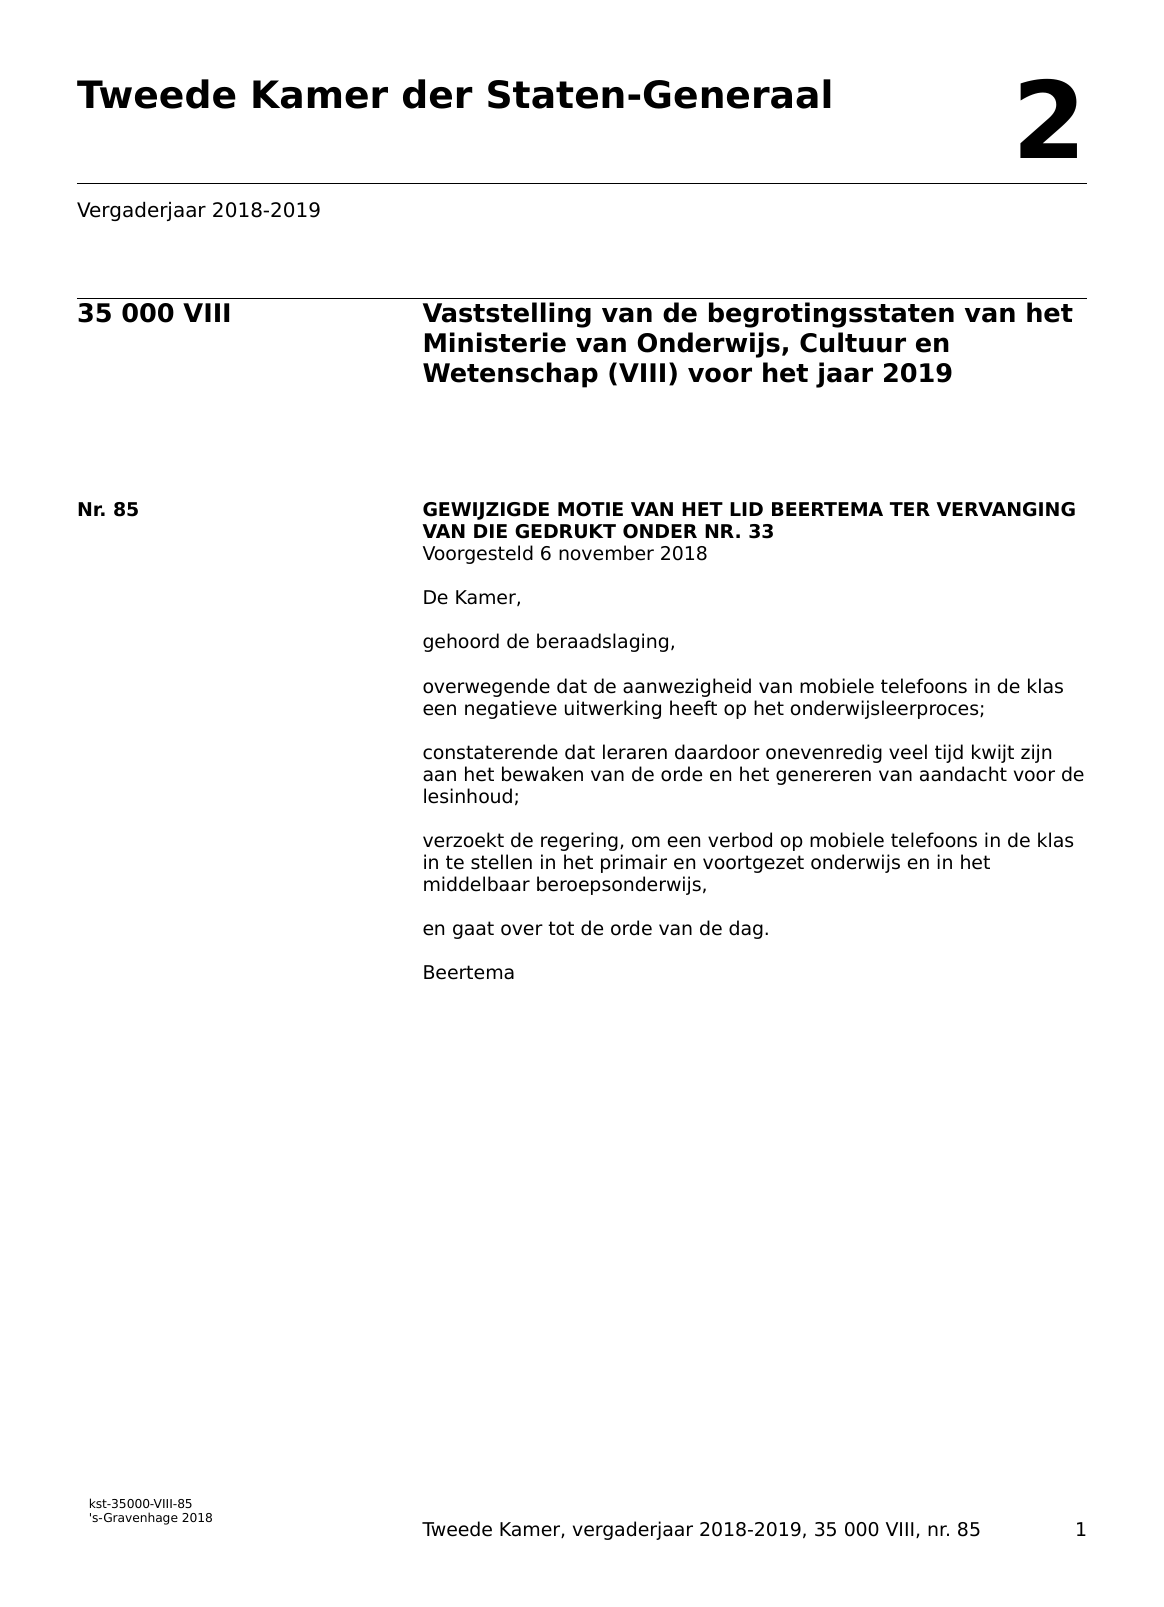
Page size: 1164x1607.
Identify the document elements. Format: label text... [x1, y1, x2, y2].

text gehoord de beraadslaging, [422, 631, 1087, 653]
text Beertema [422, 962, 1087, 984]
text De Kamer, [422, 587, 1087, 609]
text Voorgesteld 6 november 2018 [422, 543, 1087, 565]
text 's-Gravenhage 2018 [88, 1511, 323, 1525]
text verzoekt de regering, om een verbod op mobiele telefoons in de klas in te stellen in het primair en voortgezet onderwijs en in het middelbaar beroepsonderwijs, [422, 830, 1087, 896]
text kst-35000-VIII-85 [88, 1497, 323, 1511]
text overwegende dat de aanwezigheid van mobiele telefoons in de klas een negatieve uitwerking heeft op het onderwijsleerproces; [422, 676, 1087, 719]
table_header 2 [886, 59, 1087, 183]
text en gaat over tot de orde van de dag. [422, 918, 1087, 940]
text constaterende dat leraren daardoor onevenredig veel tijd kwijt zijn aan het bewaken van de orde en het genereren van aandacht voor de lesinhoud; [422, 742, 1087, 808]
table_header Tweede Kamer der Staten-Generaal [77, 59, 886, 183]
subtitle 35 000 VIII Vaststelling van de begrotingsstaten van het Ministerie van Onderwijs, Cultuur en Wetenschap (VIII) voor het jaar 2019 [77, 299, 1087, 388]
table_cell Vergaderjaar 2018-2019 [77, 184, 1087, 298]
subtitle Nr. 85 GEWIJZIGDE MOTIE VAN HET LID BEERTEMA TER VERVANGING VAN DIE GEDRUKT ONDER NR. 33 [77, 499, 1087, 543]
